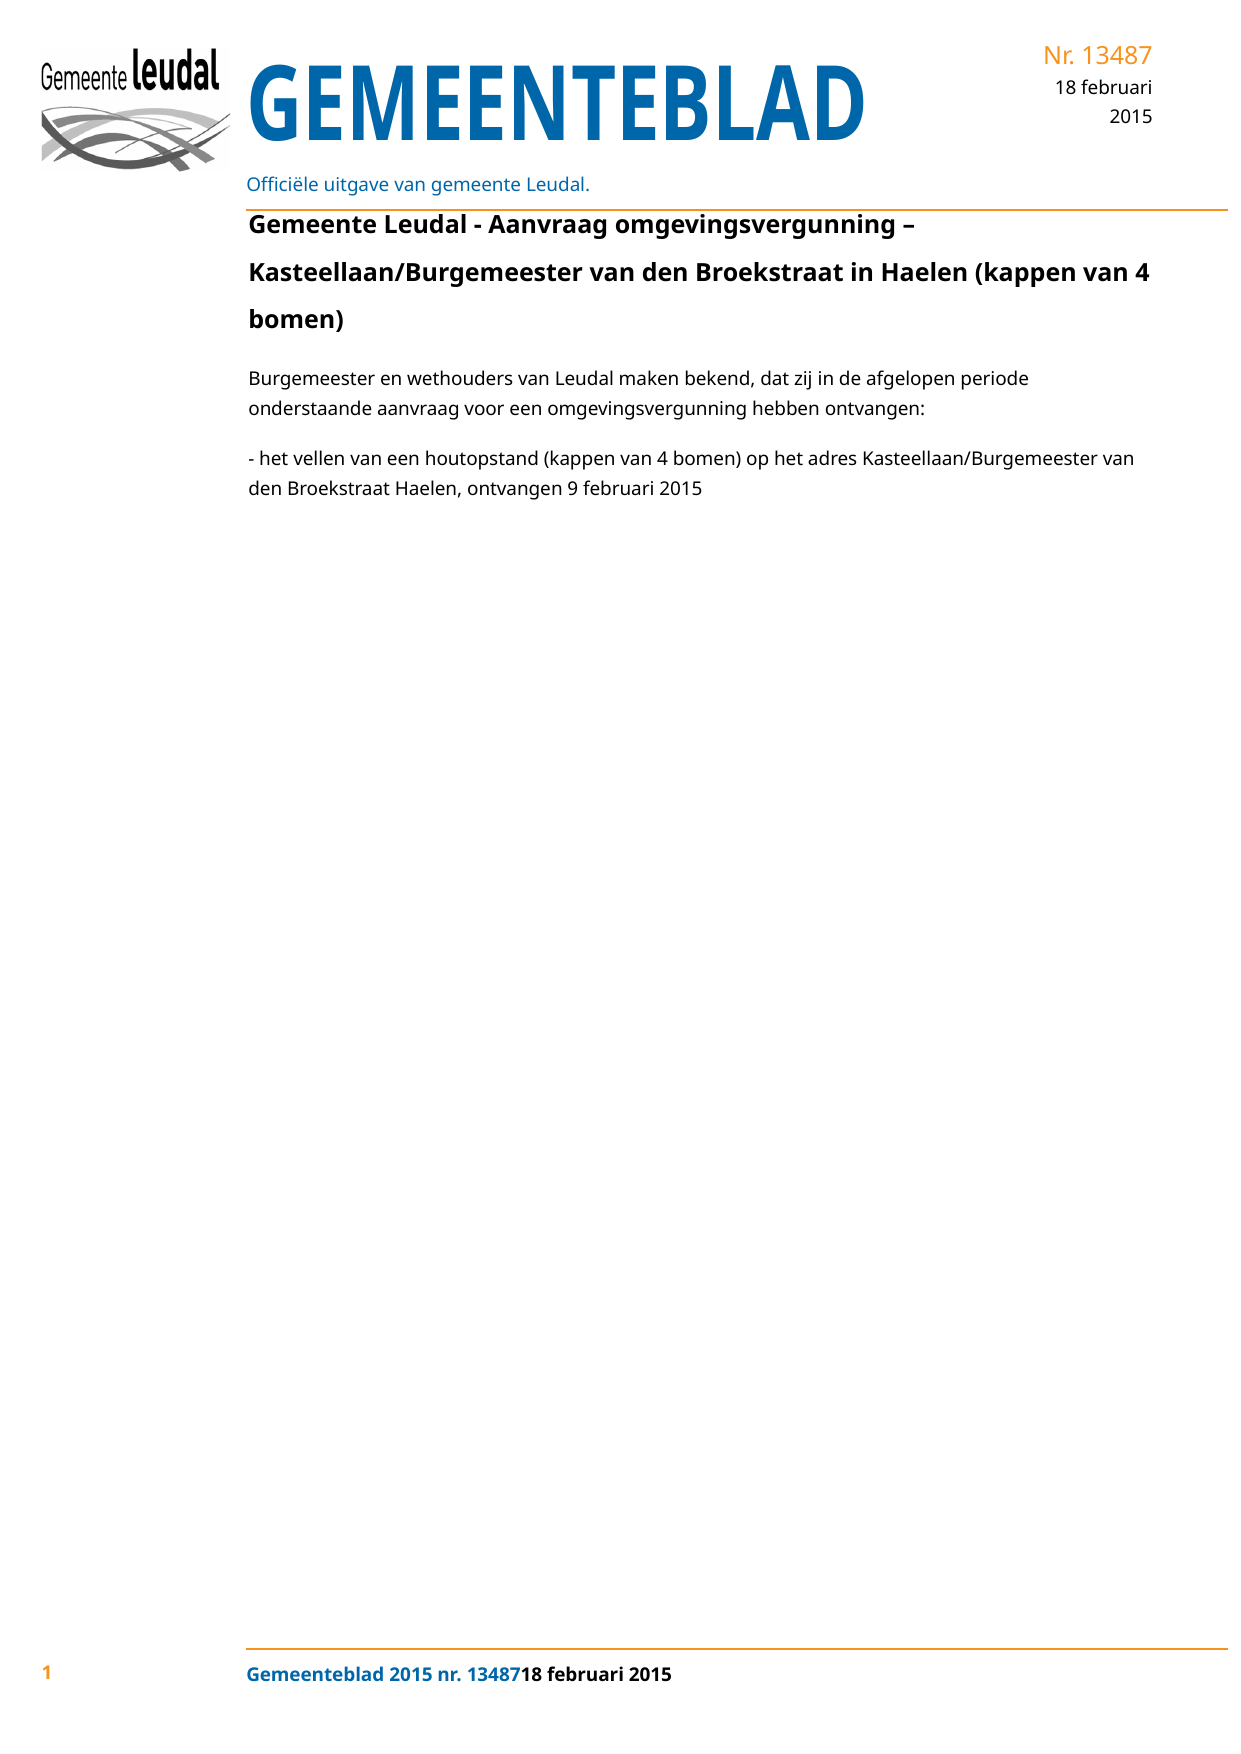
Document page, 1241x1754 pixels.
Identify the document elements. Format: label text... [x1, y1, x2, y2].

picture [41, 47, 231, 172]
text Gemeente Leudal - Aanvraag omgevingsvergunning – Kasteellaan/Burgemeester van den Broekstraat in Haelen (kappen van 4 bomen) [248, 211, 1152, 336]
text - het vellen van een houtopstand (kappen van 4 bomen) op het adres Kasteellaan/Burgemeester van den Broekstraat Haelen, ontvangen 9 februari 2015 [248, 446, 1152, 501]
text Burgemeester en wethouders van Leudal maken bekend, dat zij in de afgelopen periode onderstaande aanvraag voor een omgevingsvergunning hebben ontvangen: [248, 366, 1152, 421]
